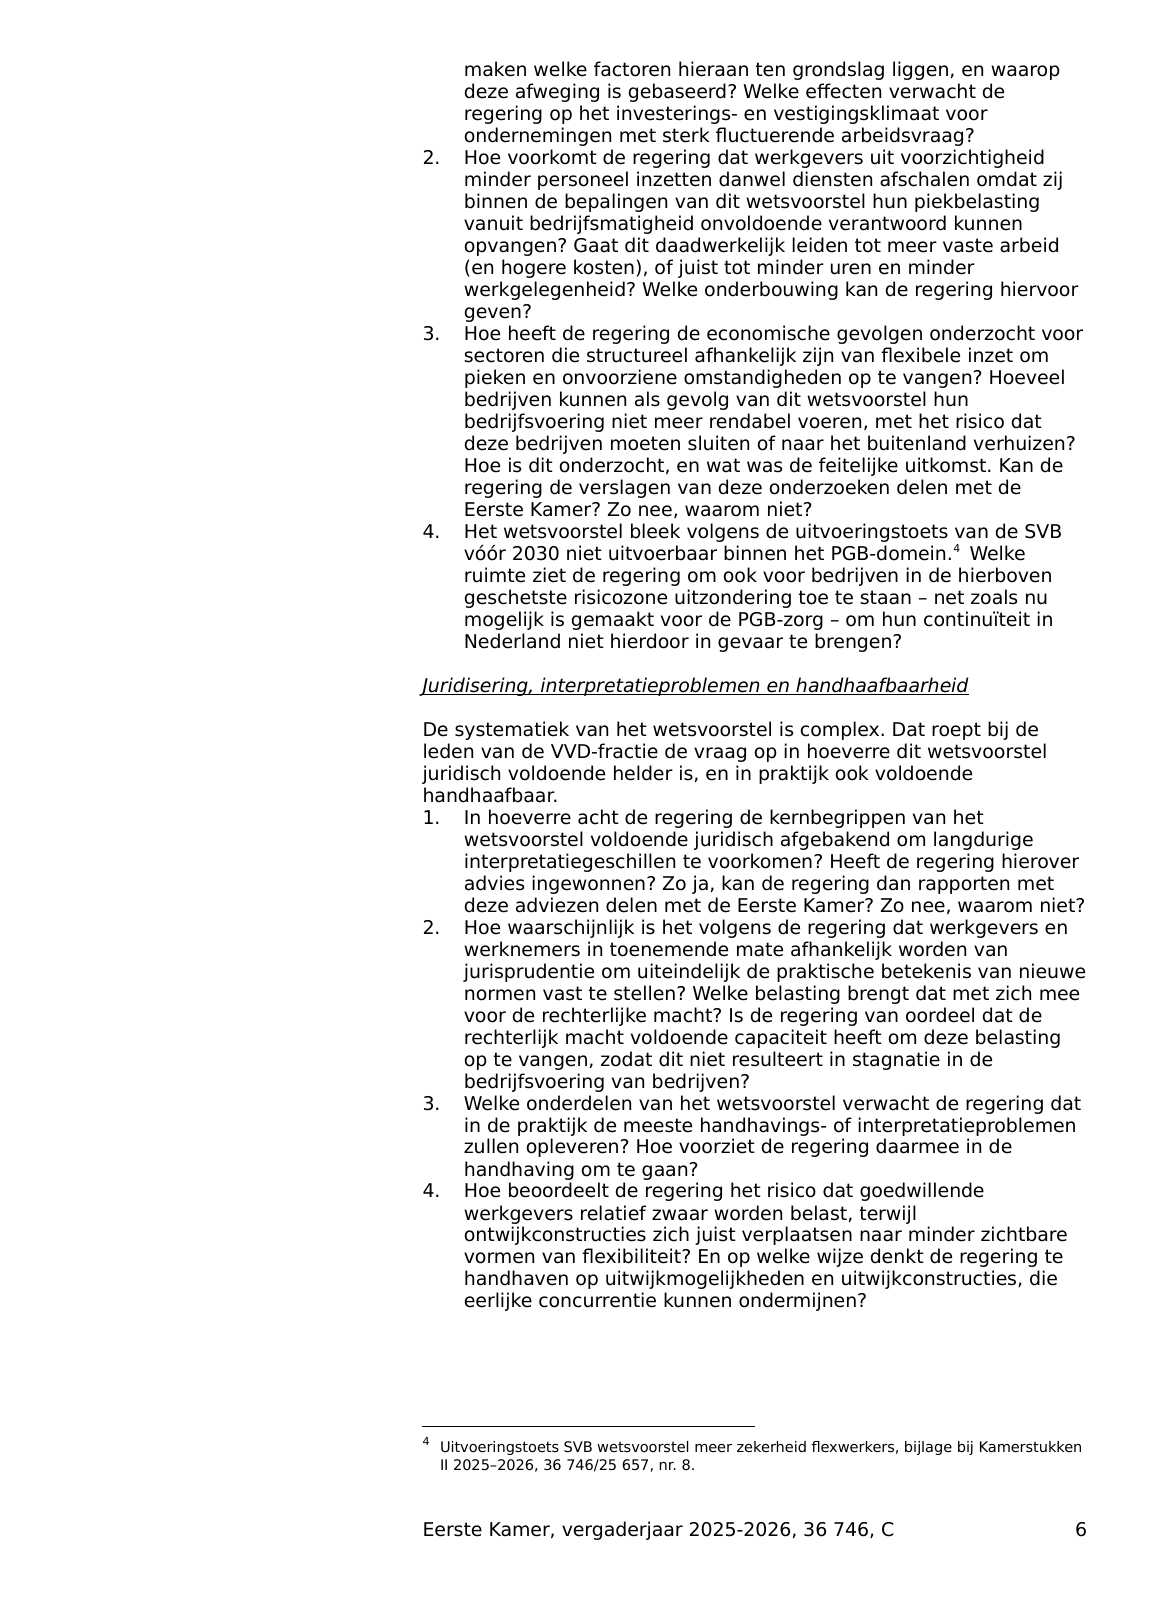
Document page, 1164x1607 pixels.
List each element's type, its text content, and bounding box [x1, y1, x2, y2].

text 4. Het wetsvoorstel bleek volgens de uitvoeringstoets van de SVB vóór 2030 niet uitvoerbaar binnen het PGB-domein. Welke ruimte ziet de regering om ook voor bedrijven in de hierboven geschetste risicozone uitzondering toe te staan – net zoals nu mogelijk is gemaakt voor de PGB-zorg – om hun continuïteit in Nederland niet hierdoor in gevaar te brengen? [422, 521, 1087, 652]
text Uitvoeringstoets SVB wetsvoorstel meer zekerheid flexwerkers, bijlage bij Kamerstukken II 2025–2026, 36 746/25 657, nr. 8. [422, 1435, 1087, 1474]
text maken welke factoren hieraan ten grondslag liggen, en waarop deze afweging is gebaseerd? Welke effecten verwacht de regering op het investerings- en vestigingsklimaat voor ondernemingen met sterk fluctuerende arbeidsvraag? [422, 59, 1087, 147]
text 2. Hoe waarschijnlijk is het volgens de regering dat werkgevers en werknemers in toenemende mate afhankelijk worden van jurisprudentie om uiteindelijk de praktische betekenis van nieuwe normen vast te stellen? Welke belasting brengt dat met zich mee voor de rechterlijke macht? Is de regering van oordeel dat de rechterlijk macht voldoende capaciteit heeft om deze belasting op te vangen, zodat dit niet resulteert in stagnatie in de bedrijfsvoering van bedrijven? [422, 917, 1087, 1092]
text 3. Welke onderdelen van het wetsvoorstel verwacht de regering dat in de praktijk de meeste handhavings- of interpretatieproblemen zullen opleveren? Hoe voorziet de regering daarmee in de handhaving om te gaan? [422, 1092, 1087, 1180]
text De systematiek van het wetsvoorstel is complex. Dat roept bij de leden van de VVD-fractie de vraag op in hoeverre dit wetsvoorstel juridisch voldoende helder is, en in praktijk ook voldoende handhaafbaar. [422, 719, 1087, 807]
subtitle Juridisering, interpretatieproblemen en handhaafbaarheid [422, 675, 1087, 697]
text 3. Hoe heeft de regering de economische gevolgen onderzocht voor sectoren die structureel afhankelijk zijn van flexibele inzet om pieken en onvoorziene omstandigheden op te vangen? Hoeveel bedrijven kunnen als gevolg van dit wetsvoorstel hun bedrijfsvoering niet meer rendabel voeren, met het risico dat deze bedrijven moeten sluiten of naar het buitenland verhuizen? Hoe is dit onderzocht, en wat was de feitelijke uitkomst. Kan de regering de verslagen van deze onderzoeken delen met de Eerste Kamer? Zo nee, waarom niet? [422, 323, 1087, 521]
text 4. Hoe beoordeelt de regering het risico dat goedwillende werkgevers relatief zwaar worden belast, terwijl ontwijkconstructies zich juist verplaatsen naar minder zichtbare vormen van flexibiliteit? En op welke wijze denkt de regering te handhaven op uitwijkmogelijkheden en uitwijkconstructies, die eerlijke concurrentie kunnen ondermijnen? [422, 1180, 1087, 1312]
text 2. Hoe voorkomt de regering dat werkgevers uit voorzichtigheid minder personeel inzetten danwel diensten afschalen omdat zij binnen de bepalingen van dit wetsvoorstel hun piekbelasting vanuit bedrijfsmatigheid onvoldoende verantwoord kunnen opvangen? Gaat dit daadwerkelijk leiden tot meer vaste arbeid (en hogere kosten), of juist tot minder uren en minder werkgelegenheid? Welke onderbouwing kan de regering hiervoor geven? [422, 147, 1087, 323]
text 1. In hoeverre acht de regering de kernbegrippen van het wetsvoorstel voldoende juridisch afgebakend om langdurige interpretatiegeschillen te voorkomen? Heeft de regering hierover advies ingewonnen? Zo ja, kan de regering dan rapporten met deze adviezen delen met de Eerste Kamer? Zo nee, waarom niet? [422, 807, 1087, 917]
